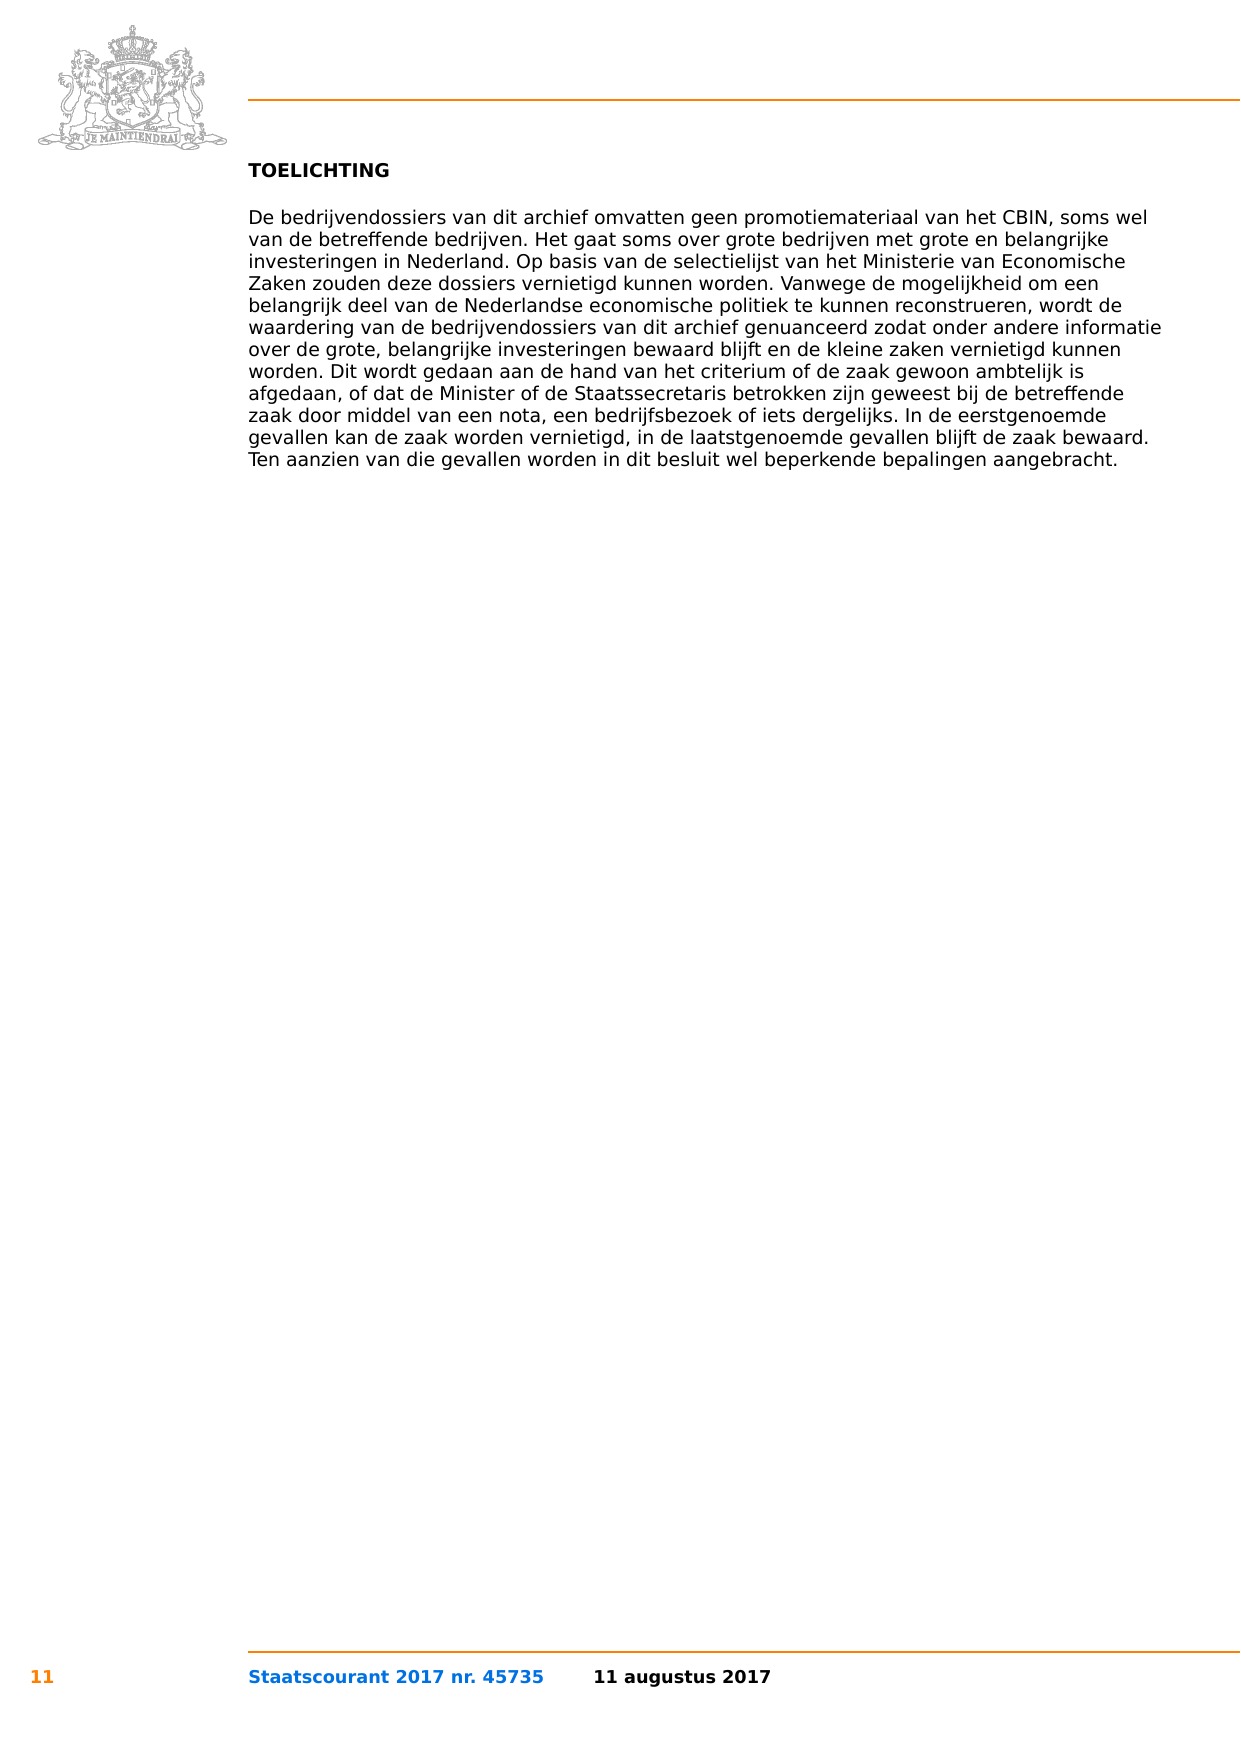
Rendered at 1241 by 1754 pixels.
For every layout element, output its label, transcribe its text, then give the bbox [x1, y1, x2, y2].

picture [38, 25, 227, 150]
subtitle TOELICHTING [248, 160, 1163, 182]
text De bedrijvendossiers van dit archief omvatten geen promotiemateriaal van het CBIN, soms wel van de betreffende bedrijven. Het gaat soms over grote bedrijven met grote en belangrijke investeringen in Nederland. Op basis van de selectielijst van het Ministerie van Economische Zaken zouden deze dossiers vernietigd kunnen worden. Vanwege de mogelijkheid om een belangrijk deel van de Nederlandse economische politiek te kunnen reconstrueren, wordt de waardering van de bedrijvendossiers van dit archief genuanceerd zodat onder andere informatie over de grote, belangrijke investeringen bewaard blijft en de kleine zaken vernietigd kunnen worden. Dit wordt gedaan aan de hand van het criterium of de zaak gewoon ambtelijk is afgedaan, of dat de Minister of de Staatssecretaris betrokken zijn geweest bij de betreffende zaak door middel van een nota, een bedrijfsbezoek of iets dergelijks. In de eerstgenoemde gevallen kan de zaak worden vernietigd, in de laatstgenoemde gevallen blijft de zaak bewaard. [248, 207, 1163, 449]
text Ten aanzien van die gevallen worden in dit besluit wel beperkende bepalingen aangebracht. [248, 449, 1163, 471]
